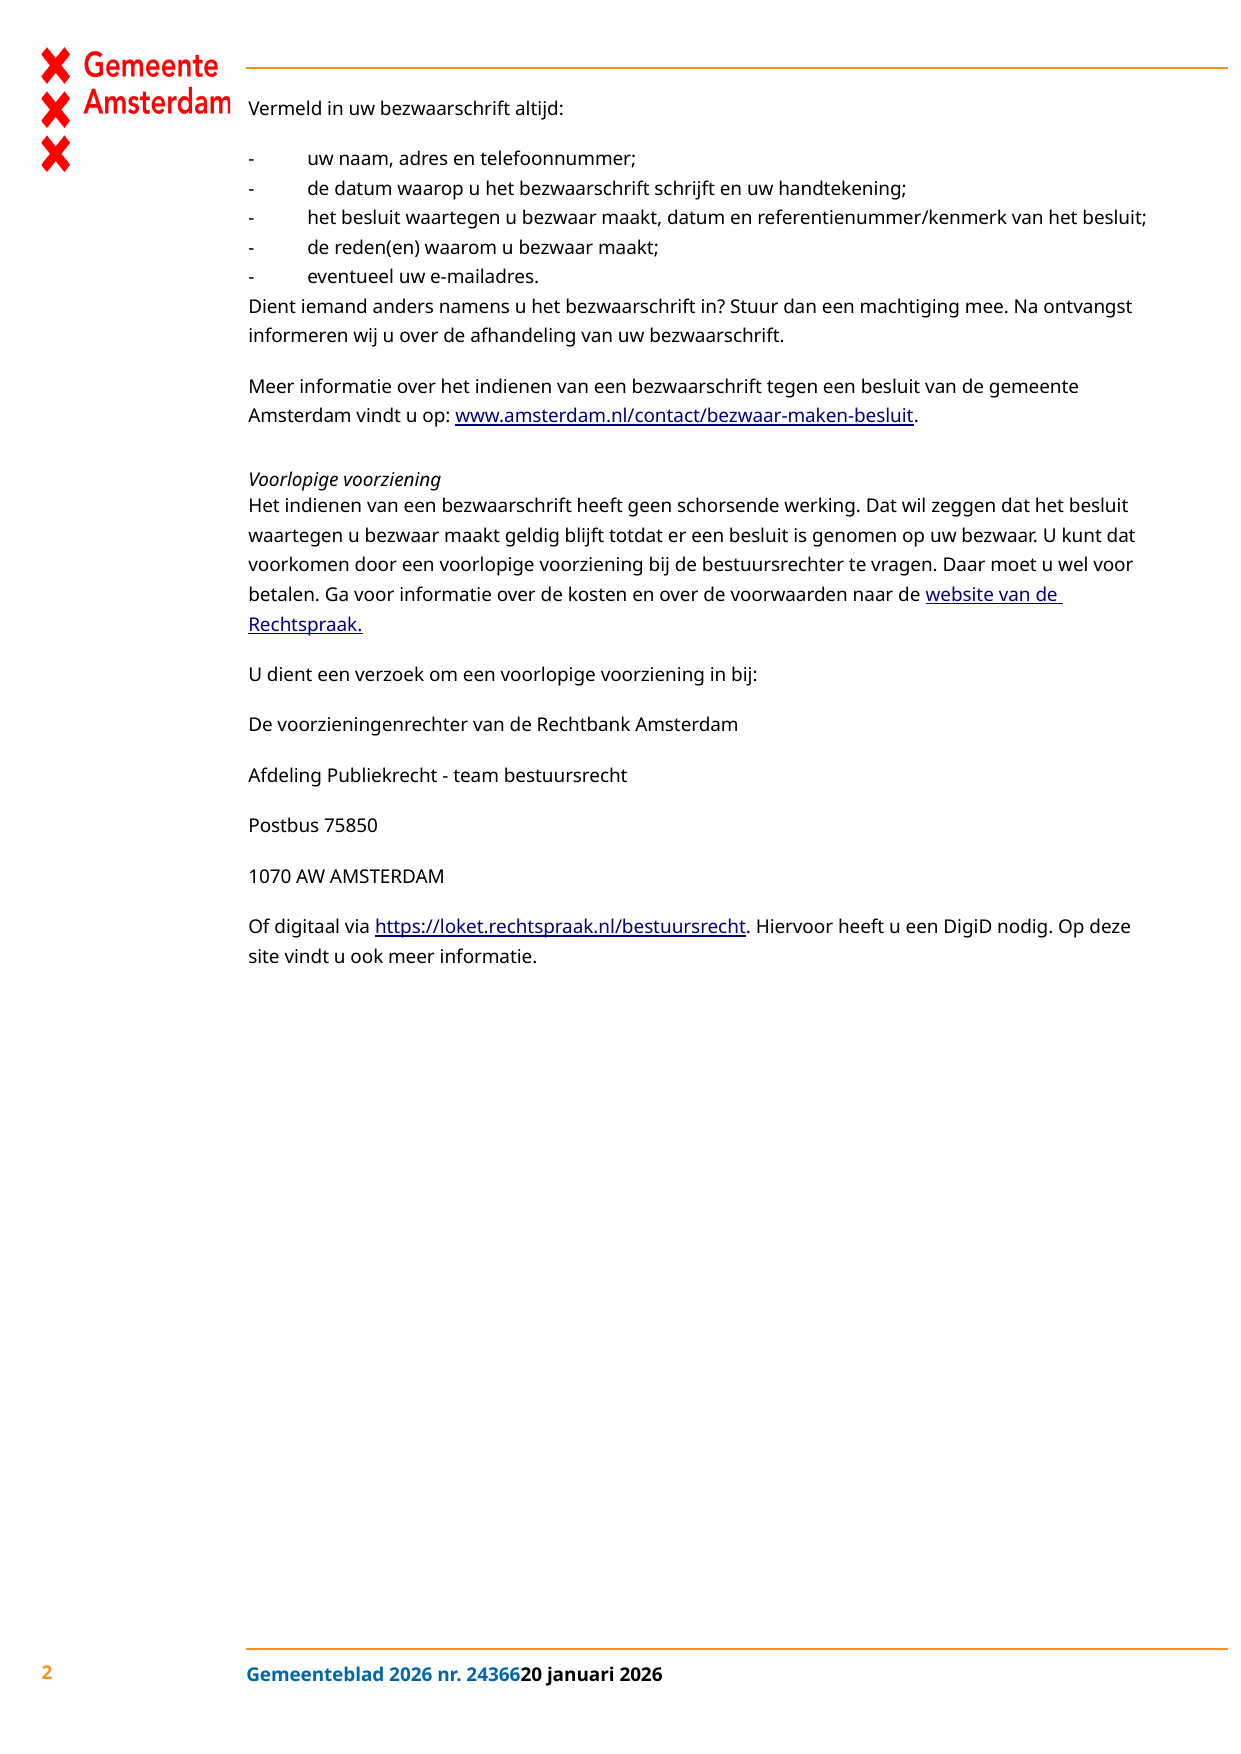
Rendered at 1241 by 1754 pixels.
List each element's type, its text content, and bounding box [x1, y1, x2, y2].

text De voorzieningenrechter van de Rechtbank Amsterdam [248, 712, 1152, 737]
text Meer informatie over het indienen van een bezwaarschrift tegen een besluit van de gemeente Amsterdam vindt u op: www.amsterdam.nl/contact/bezwaar-maken-besluit. [248, 373, 1152, 428]
picture [41, 47, 231, 172]
text Dient iemand anders namens u het bezwaarschrift in? Stuur dan een machtiging mee. Na ontvangst informeren wij u over de afhandeling van uw bezwaarschrift. [248, 293, 1152, 348]
list eventueel uw e-mailadres. [248, 263, 1152, 289]
list de datum waarop u het bezwaarschrift schrijft en uw handtekening; [248, 175, 1152, 201]
text Het indienen van een bezwaarschrift heeft geen schorsende werking. Dat wil zeggen dat het besluit waartegen u bezwaar maakt geldig blijft totdat er een besluit is genomen op uw bezwaar. U kunt dat voorkomen door een voorlopige voorziening bij de bestuursrechter te vragen. Daar moet u wel voor betalen. Ga voor informatie over de kosten en over de voorwaarden naar de website van de Rechtspraak. [248, 492, 1152, 636]
text Voorlopige voorziening [248, 467, 1152, 492]
text U dient een verzoek om een voorlopige voorziening in bij: [248, 661, 1152, 687]
text 1070 AW AMSTERDAM [248, 863, 1152, 888]
list uw naam, adres en telefoonnummer; [248, 145, 1152, 171]
list het besluit waartegen u bezwaar maakt, datum en referentienummer/kenmerk van het besluit; [248, 204, 1152, 230]
text Vermeld in uw bezwaarschrift altijd: [248, 95, 1152, 121]
list de reden(en) waarom u bezwaar maakt; [248, 234, 1152, 260]
text Afdeling Publiekrecht - team bestuursrecht [248, 762, 1152, 788]
text Of digitaal via https://loket.rechtspraak.nl/bestuursrecht. Hiervoor heeft u een DigiD nodig. Op deze site vindt u ook meer informatie. [248, 913, 1152, 968]
text Postbus 75850 [248, 812, 1152, 838]
